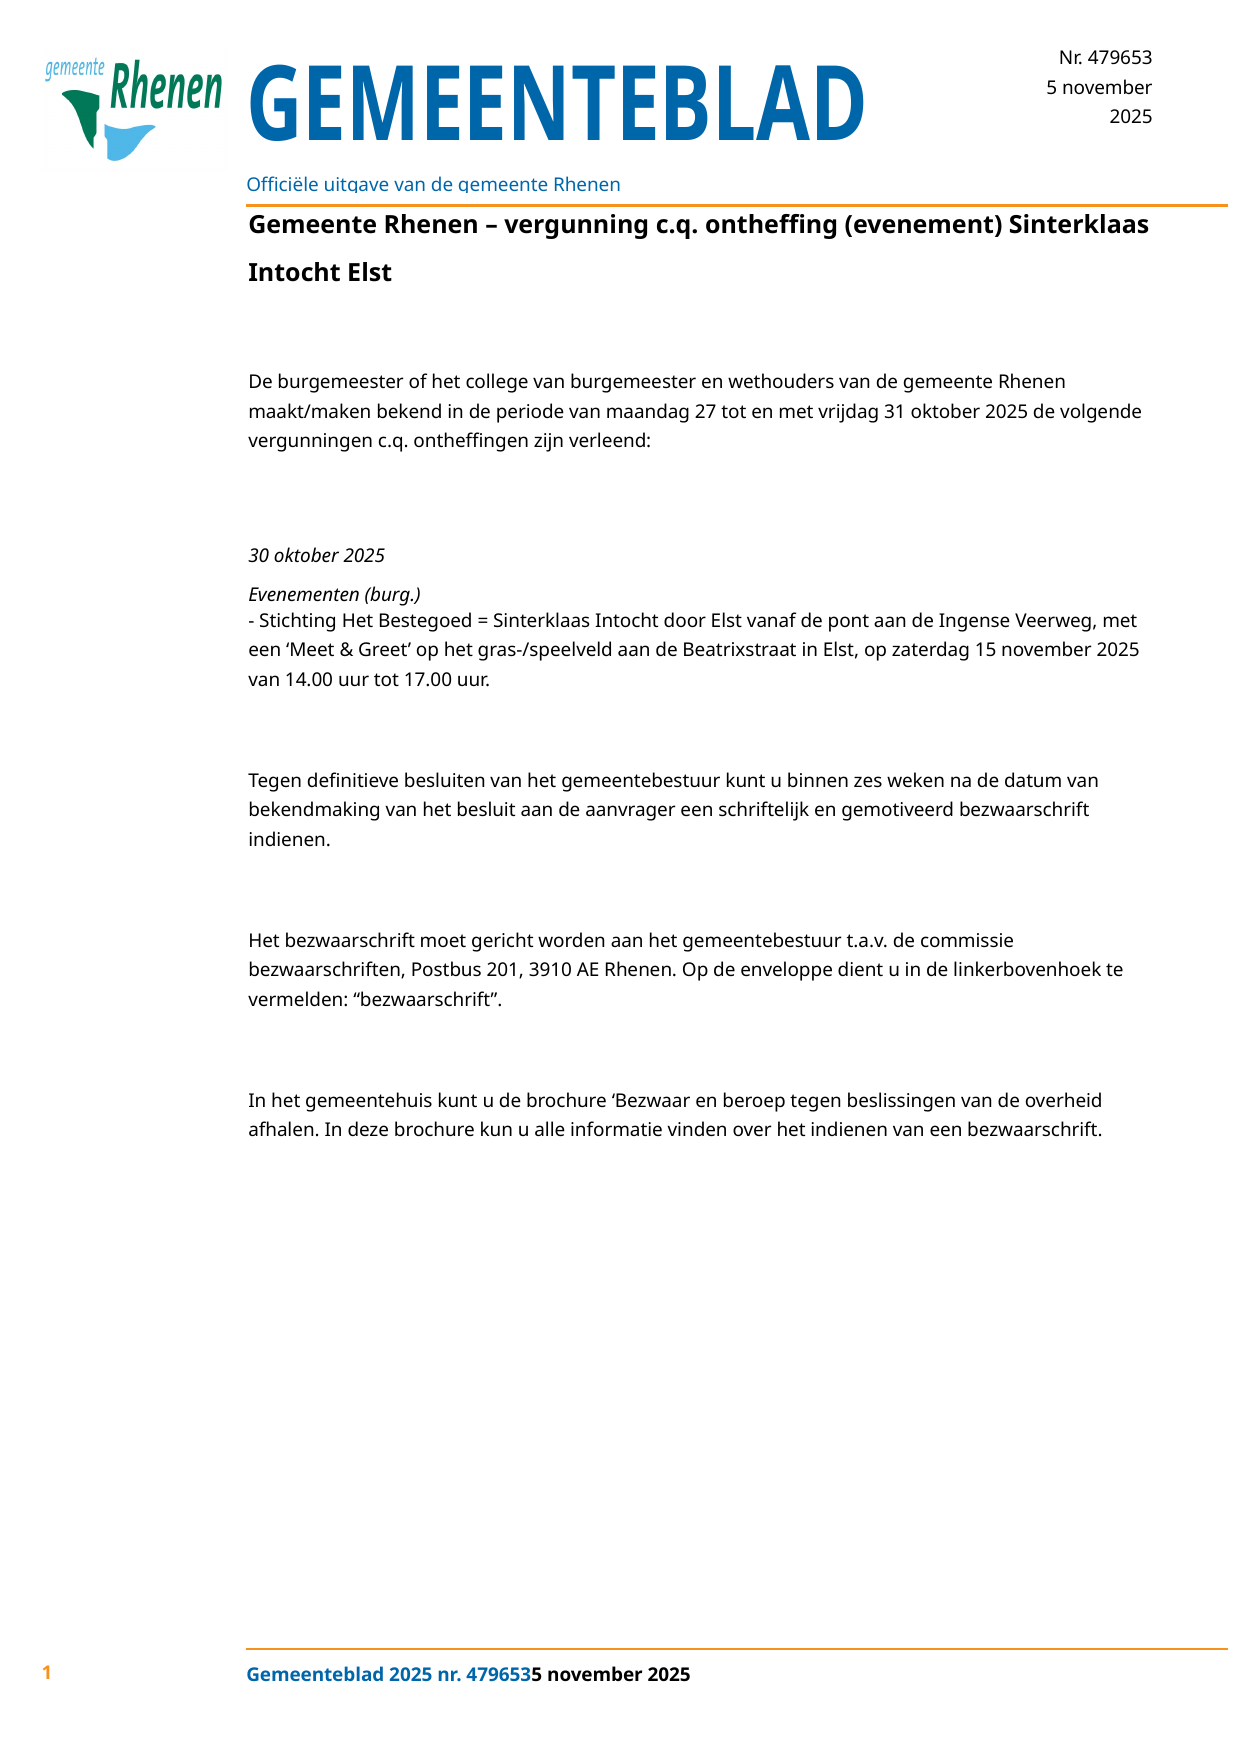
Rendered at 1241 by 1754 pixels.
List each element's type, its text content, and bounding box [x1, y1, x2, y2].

text Evenementen (burg.) [248, 581, 1152, 607]
text In het gemeentehuis kunt u de brochure ‘Bezwaar en beroep tegen beslissingen van de overheid afhalen. In deze brochure kun u alle informatie vinden over het indienen van een bezwaarschrift. [248, 1087, 1152, 1142]
text Gemeente Rhenen – vergunning c.q. ontheffing (evenement) Sinterklaas Intocht Elst [248, 207, 1152, 288]
text De burgemeester of het college van burgemeester en wethouders van de gemeente Rhenen maakt/maken bekend in de periode van maandag 27 tot en met vrijdag 31 oktober 2025 de volgende vergunningen c.q. ontheffingen zijn verleend: [248, 368, 1152, 453]
text Tegen definitieve besluiten van het gemeentebestuur kunt u binnen zes weken na de datum van bekendmaking van het besluit aan de aanvrager een schriftelijk en gemotiveerd bezwaarschrift indienen. [248, 767, 1152, 852]
text 30 oktober 2025 [248, 542, 1152, 568]
picture [41, 47, 231, 172]
text Het bezwaarschrift moet gericht worden aan het gemeentebestuur t.a.v. de commissie bezwaarschriften, Postbus 201, 3910 AE Rhenen. Op de enveloppe dient u in de linkerbovenhoek te vermelden: “bezwaarschrift”. [248, 927, 1152, 1012]
text - Stichting Het Bestegoed = Sinterklaas Intocht door Elst vanaf de pont aan de Ingense Veerweg, met een ‘Meet & Greet’ op het gras-/speelveld aan de Beatrixstraat in Elst, op zaterdag 15 november 2025 van 14.00 uur tot 17.00 uur. [248, 607, 1152, 692]
